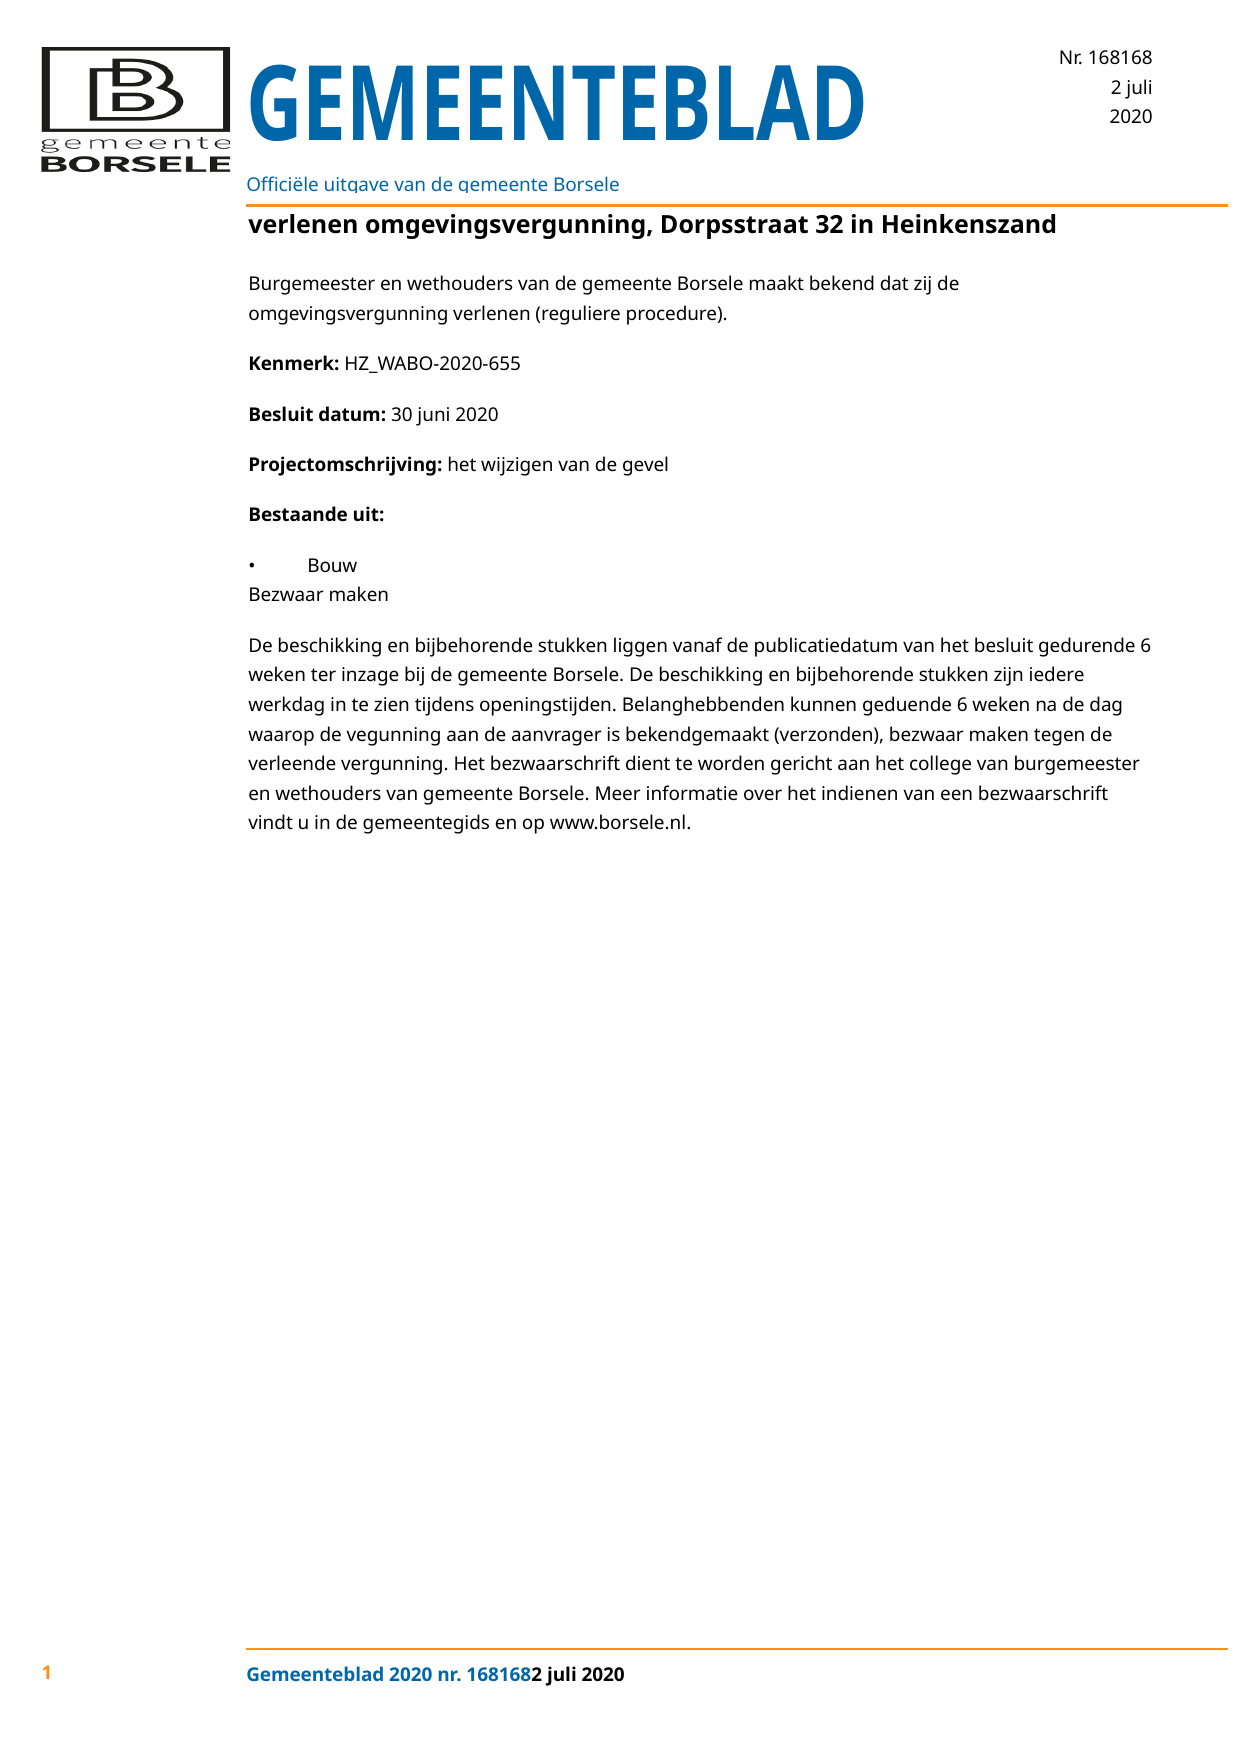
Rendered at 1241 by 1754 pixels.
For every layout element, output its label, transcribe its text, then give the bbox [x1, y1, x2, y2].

text Bezwaar maken [248, 582, 1152, 607]
text Burgemeester en wethouders van de gemeente Borsele maakt bekend dat zij de omgevingsvergunning verlenen (reguliere procedure). [248, 270, 1152, 326]
text Kenmerk: HZ_WABO-2020-655 [248, 350, 1152, 376]
text De beschikking en bijbehorende stukken liggen vanaf de publicatiedatum van het besluit gedurende 6 weken ter inzage bij de gemeente Borsele. De beschikking en bijbehorende stukken zijn iedere werkdag in te zien tijdens openingstijden. Belanghebbenden kunnen geduende 6 weken na de dag waarop de vegunning aan de aanvrager is bekendgemaakt (verzonden), bezwaar maken tegen de verleende vergunning. Het bezwaarschrift dient te worden gericht aan het college van burgemeester en wethouders van gemeente Borsele. Meer informatie over het indienen van een bezwaarschrift vindt u in de gemeentegids en op www.borsele.nl. [248, 632, 1152, 835]
text Bestaande uit: [248, 502, 1152, 527]
picture [41, 47, 231, 172]
text Projectomschrijving: het wijzigen van de gevel [248, 451, 1152, 477]
list Bouw [248, 552, 1152, 578]
text Besluit datum: 30 juni 2020 [248, 401, 1152, 426]
text verlenen omgevingsvergunning, Dorpsstraat 32 in Heinkenszand [248, 207, 1152, 241]
